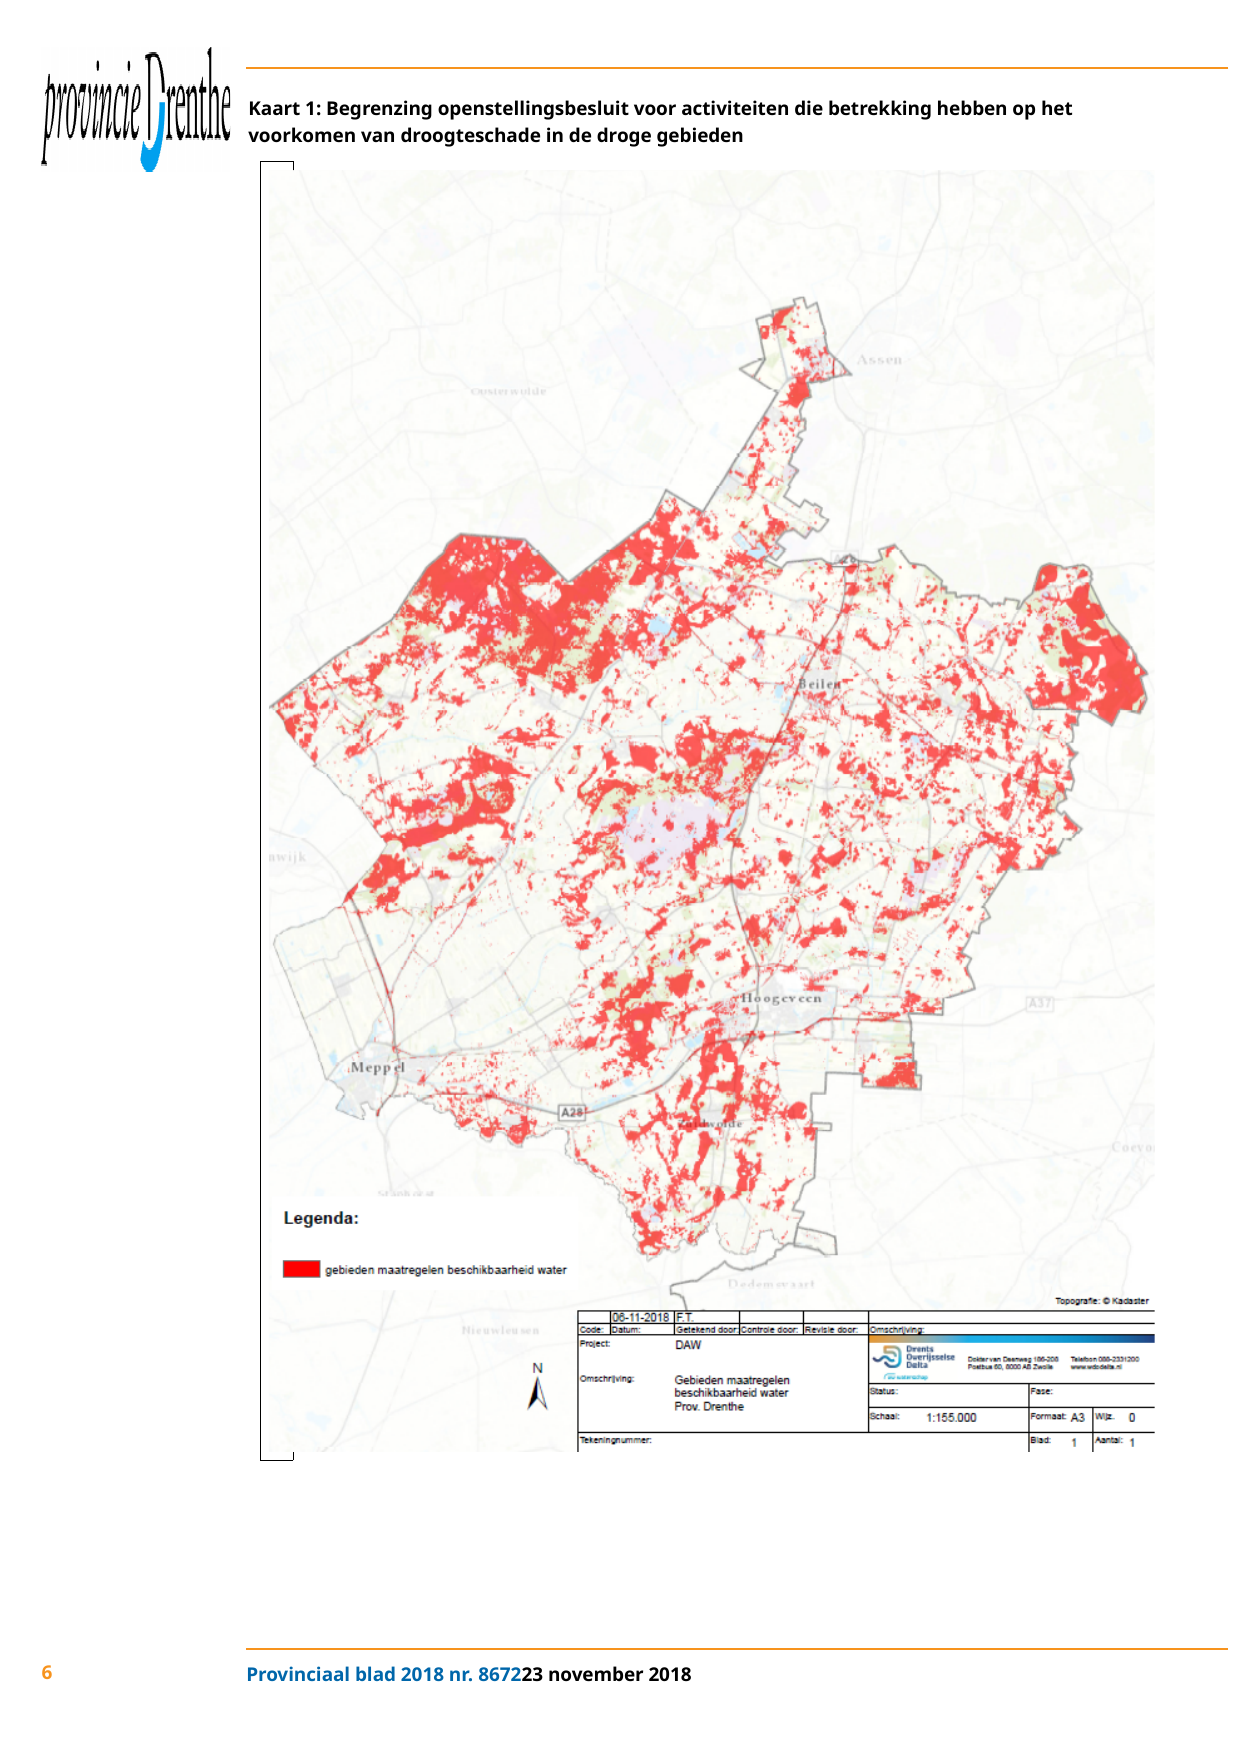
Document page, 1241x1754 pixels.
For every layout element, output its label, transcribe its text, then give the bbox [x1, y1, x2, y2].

text Kaart 1: Begrenzing openstellingsbesluit voor activiteiten die betrekking hebben op het voorkomen van droogteschade in de droge gebieden [248, 95, 1152, 149]
picture [41, 47, 231, 172]
picture [268, 170, 1155, 1452]
